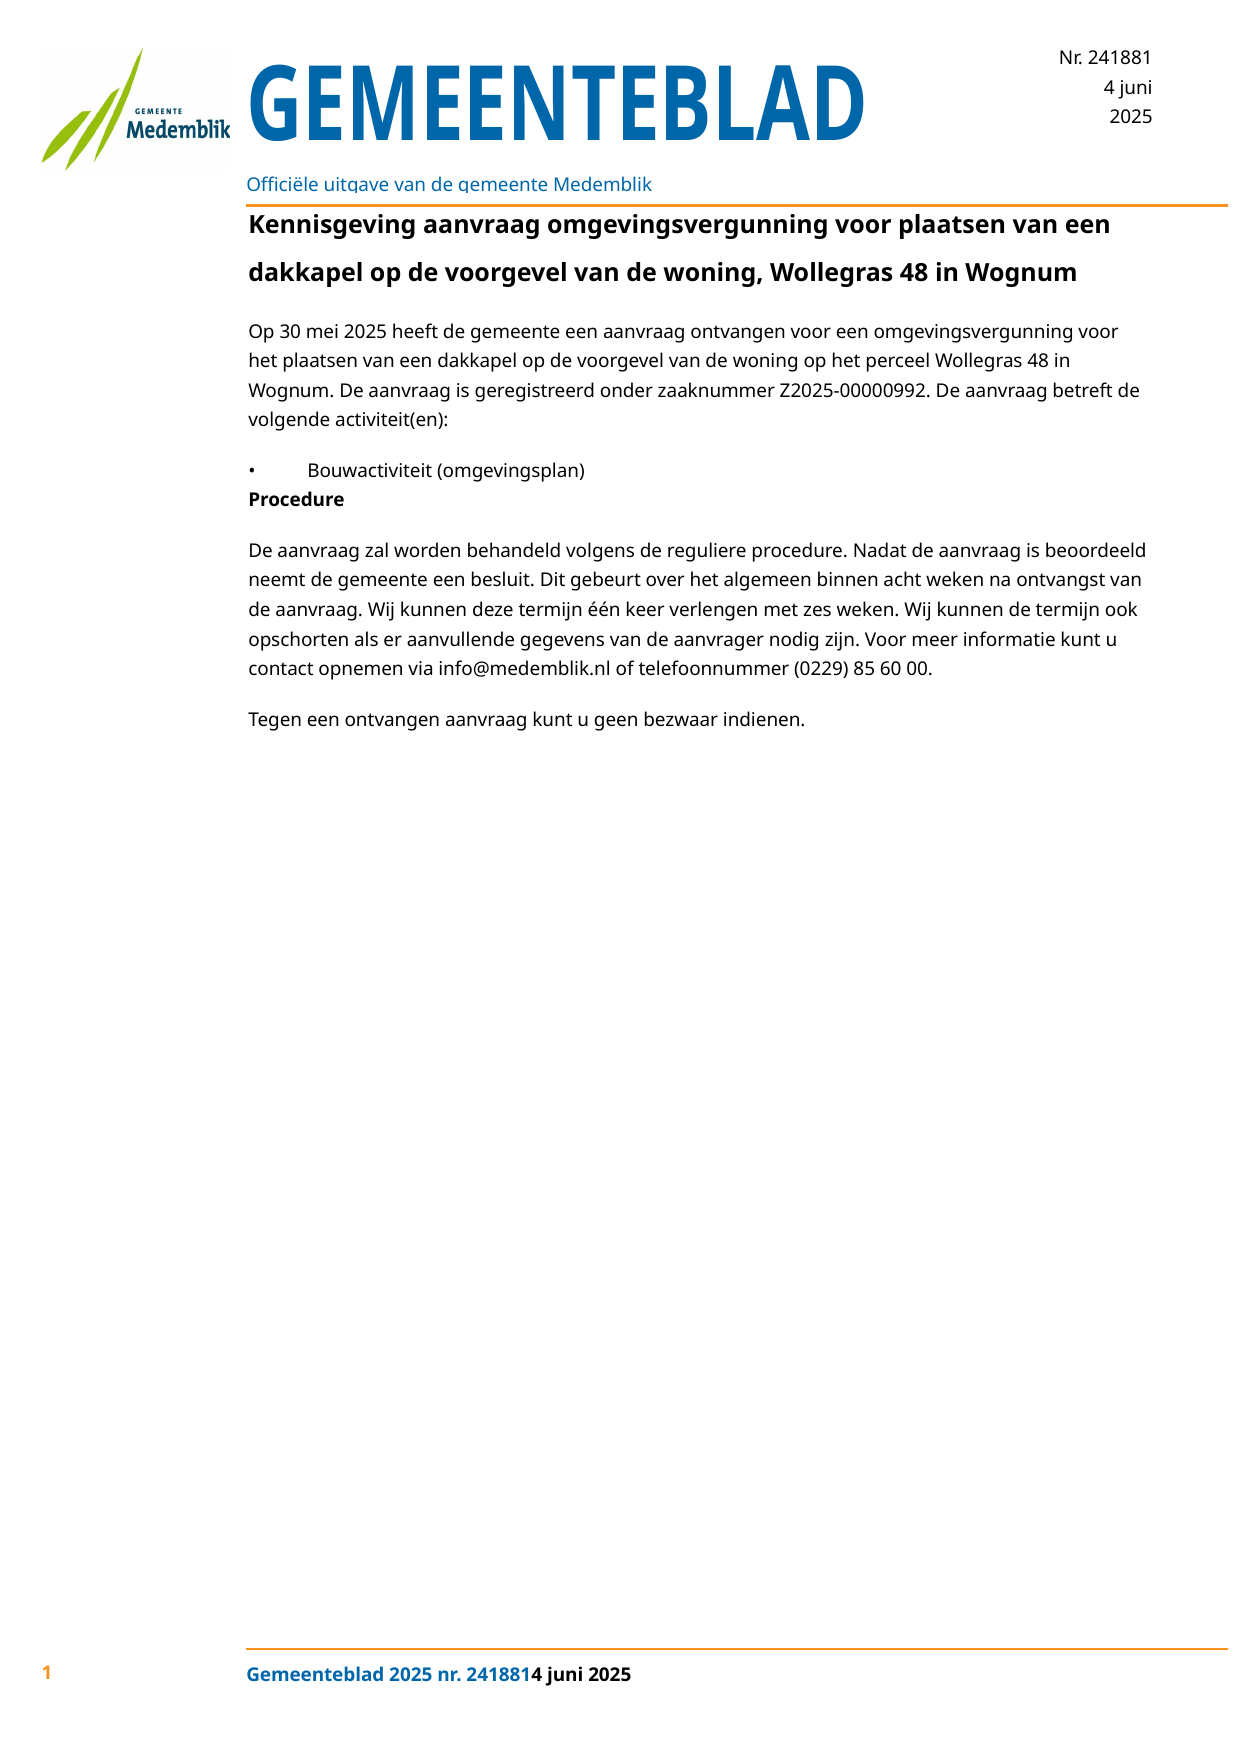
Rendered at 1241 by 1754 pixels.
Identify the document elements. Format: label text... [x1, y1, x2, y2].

list Bouwactiviteit (omgevingsplan) [248, 457, 1152, 483]
text Kennisgeving aanvraag omgevingsvergunning voor plaatsen van een dakkapel op de voorgevel van de woning, Wollegras 48 in Wognum [248, 207, 1152, 288]
text Procedure [248, 487, 1152, 512]
text Tegen een ontvangen aanvraag kunt u geen bezwaar indienen. [248, 706, 1152, 732]
picture [41, 47, 231, 172]
text De aanvraag zal worden behandeld volgens de reguliere procedure. Nadat de aanvraag is beoordeeld neemt de gemeente een besluit. Dit gebeurt over het algemeen binnen acht weken na ontvangst van de aanvraag. Wij kunnen deze termijn één keer verlengen met zes weken. Wij kunnen de termijn ook opschorten als er aanvullende gegevens van de aanvrager nodig zijn. Voor meer informatie kunt u contact opnemen via info@medemblik.nl of telefoonnummer (0229) 85 60 00. [248, 537, 1152, 681]
text Op 30 mei 2025 heeft de gemeente een aanvraag ontvangen voor een omgevingsvergunning voor het plaatsen van een dakkapel op de voorgevel van de woning op het perceel Wollegras 48 in Wognum. De aanvraag is geregistreerd onder zaaknummer Z2025-00000992. De aanvraag betreft de volgende activiteit(en): [248, 318, 1152, 432]
